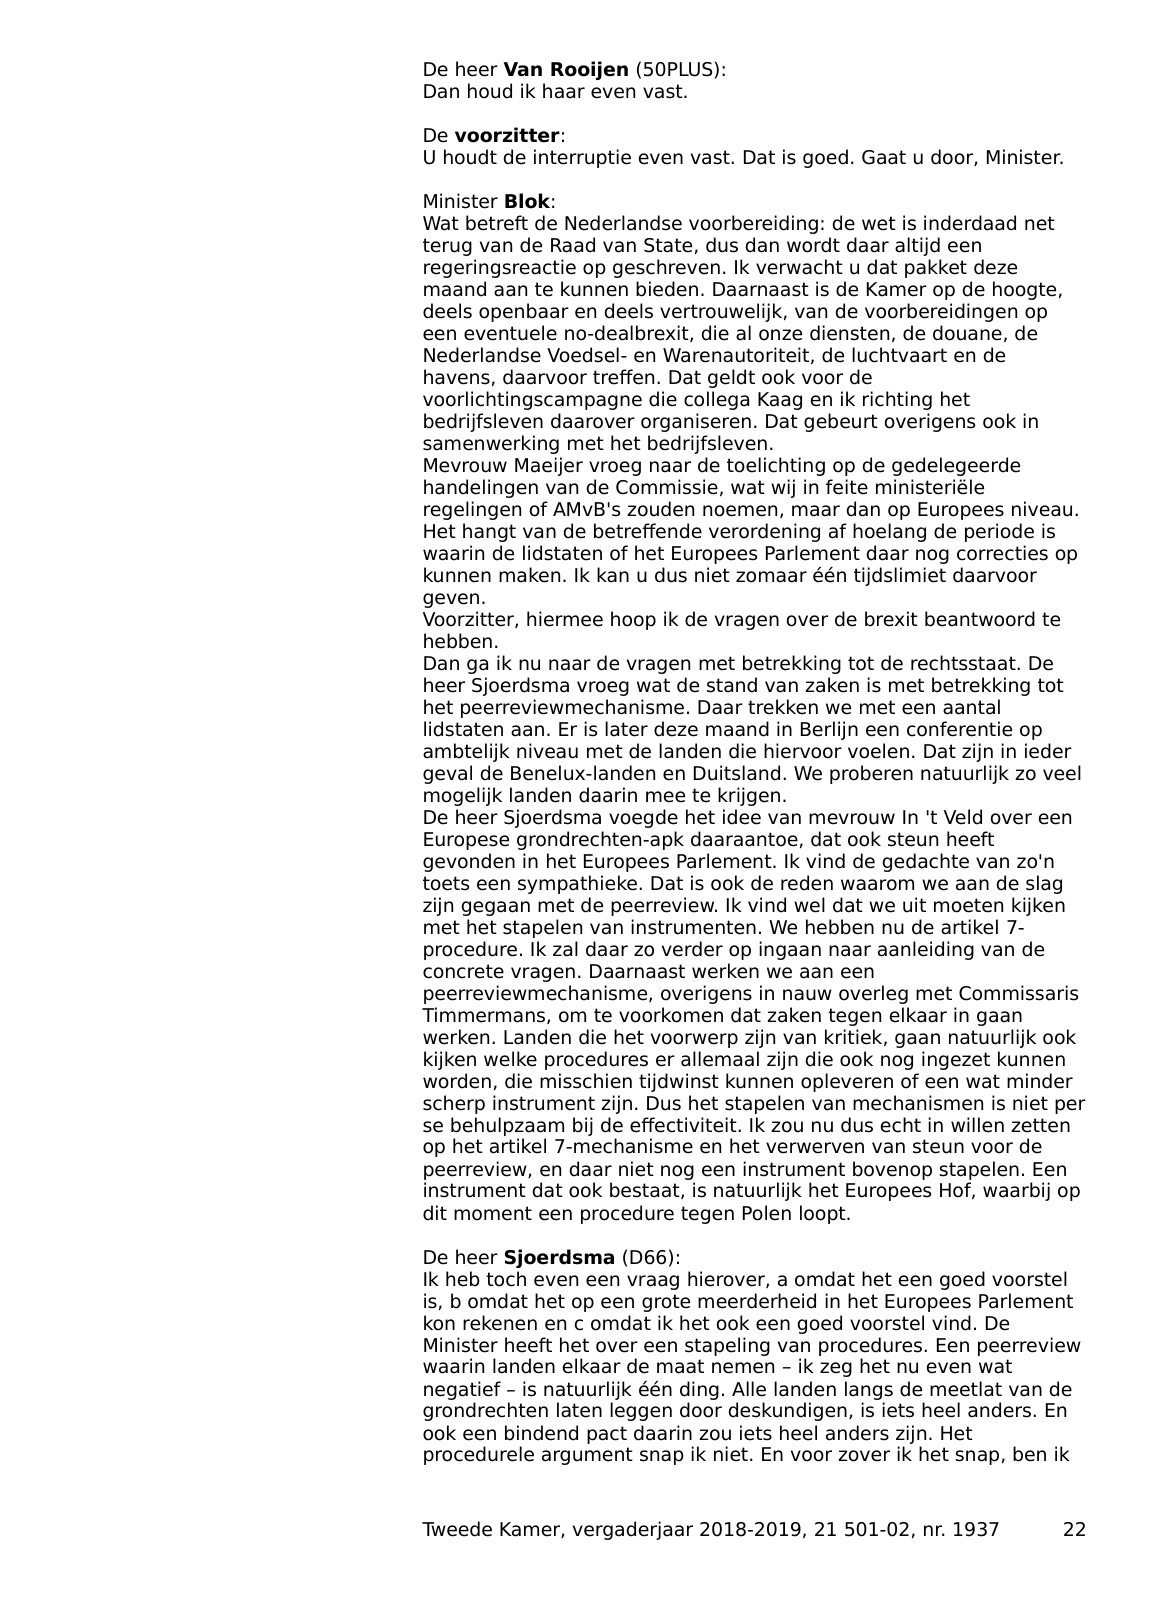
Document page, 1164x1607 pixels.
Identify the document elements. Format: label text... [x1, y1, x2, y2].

text Minister Blok: [422, 191, 1087, 213]
text De heer Van Rooijen (50PLUS): [422, 59, 1087, 81]
text Wat betreft de Nederlandse voorbereiding: de wet is inderdaad net terug van de Raad van State, dus dan wordt daar altijd een regeringsreactie op geschreven. Ik verwacht u dat pakket deze maand aan te kunnen bieden. Daarnaast is de Kamer op de hoogte, deels openbaar en deels vertrouwelijk, van de voorbereidingen op een eventuele no-dealbrexit, die al onze diensten, de douane, de Nederlandse Voedsel- en Warenautoriteit, de luchtvaart en de havens, daarvoor treffen. Dat geldt ook voor de voorlichtingscampagne die collega Kaag en ik richting het bedrijfsleven daarover organiseren. Dat gebeurt overigens ook in samenwerking met het bedrijfsleven. [422, 213, 1087, 455]
text De voorzitter: [422, 125, 1087, 147]
text Voorzitter, hiermee hoop ik de vragen over de brexit beantwoord te hebben. [422, 609, 1087, 653]
text De heer Sjoerdsma voegde het idee van mevrouw In 't Veld over een Europese grondrechten-apk daaraantoe, dat ook steun heeft gevonden in het Europees Parlement. Ik vind de gedachte van zo'n toets een sympathieke. Dat is ook de reden waarom we aan de slag zijn gegaan met de peerreview. Ik vind wel dat we uit moeten kijken met het stapelen van instrumenten. We hebben nu de artikel 7-procedure. Ik zal daar zo verder op ingaan naar aanleiding van de concrete vragen. Daarnaast werken we aan een peerreviewmechanisme, overigens in nauw overleg met Commissaris Timmermans, om te voorkomen dat zaken tegen elkaar in gaan werken. Landen die het voorwerp zijn van kritiek, gaan natuurlijk ook kijken welke procedures er allemaal zijn die ook nog ingezet kunnen worden, die misschien tijdwinst kunnen opleveren of een wat minder scherp instrument zijn. Dus het stapelen van mechanismen is niet per se behulpzaam bij de effectiviteit. Ik zou nu dus echt in willen zetten op het artikel 7-mechanisme en het verwerven van steun voor de peerreview, en daar niet nog een instrument bovenop stapelen. Een instrument dat ook bestaat, is natuurlijk het Europees Hof, waarbij op dit moment een procedure tegen Polen loopt. [422, 807, 1087, 1224]
text Mevrouw Maeijer vroeg naar de toelichting op de gedelegeerde handelingen van de Commissie, wat wij in feite ministeriële regelingen of AMvB's zouden noemen, maar dan op Europees niveau. Het hangt van de betreffende verordening af hoelang de periode is waarin de lidstaten of het Europees Parlement daar nog correcties op kunnen maken. Ik kan u dus niet zomaar één tijdslimiet daarvoor geven. [422, 455, 1087, 609]
text Dan ga ik nu naar de vragen met betrekking tot de rechtsstaat. De heer Sjoerdsma vroeg wat de stand van zaken is met betrekking tot het peerreviewmechanisme. Daar trekken we met een aantal lidstaten aan. Er is later deze maand in Berlijn een conferentie op ambtelijk niveau met de landen die hiervoor voelen. Dat zijn in ieder geval de Benelux-landen en Duitsland. We proberen natuurlijk zo veel mogelijk landen daarin mee te krijgen. [422, 653, 1087, 807]
text Dan houd ik haar even vast. [422, 81, 1087, 103]
text U houdt de interruptie even vast. Dat is goed. Gaat u door, Minister. [422, 147, 1087, 169]
text Ik heb toch even een vraag hierover, a omdat het een goed voorstel is, b omdat het op een grote meerderheid in het Europees Parlement kon rekenen en c omdat ik het ook een goed voorstel vind. De Minister heeft het over een stapeling van procedures. Een peerreview waarin landen elkaar de maat nemen – ik zeg het nu even wat negatief – is natuurlijk één ding. Alle landen langs de meetlat van de grondrechten laten leggen door deskundigen, is iets heel anders. En ook een bindend pact daarin zou iets heel anders zijn. Het procedurele argument snap ik niet. En voor zover ik het snap, ben ik [422, 1268, 1087, 1466]
text De heer Sjoerdsma (D66): [422, 1247, 1087, 1268]
